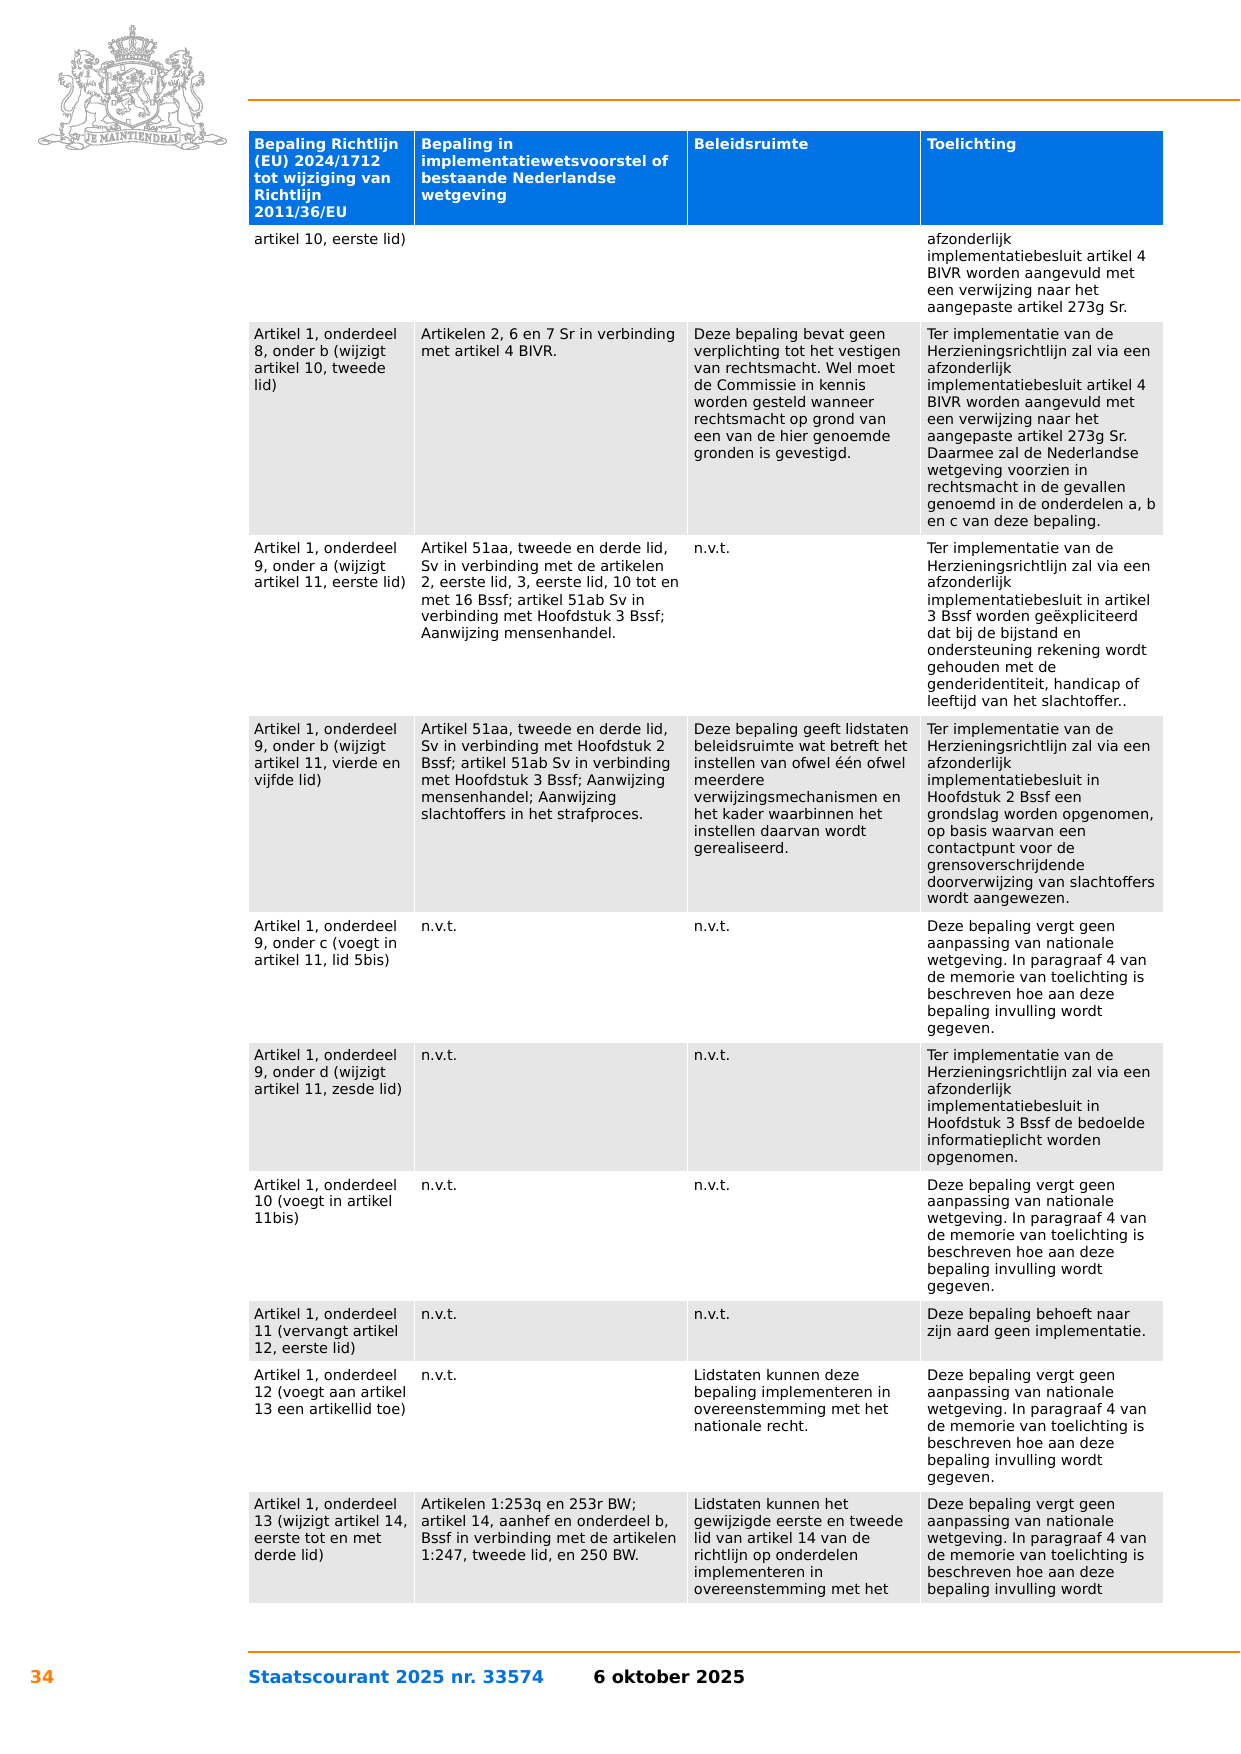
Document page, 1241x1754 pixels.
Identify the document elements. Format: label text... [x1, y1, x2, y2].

picture [38, 25, 227, 150]
table_cell Deze bepaling vergt geen aanpassing van nationale wetgeving. In paragraaf 4 van de memorie van toelichting is beschreven hoe aan deze bepaling invulling wordt gegeven. [921, 1362, 1163, 1491]
table_cell n.v.t. [415, 1172, 687, 1300]
table_cell Artikel 1, onderdeel 9, onder b (wijzigt artikel 11, vierde en vijfde lid) [249, 716, 414, 912]
table_cell Deze bepaling behoeft naar zijn aard geen implementatie. [921, 1301, 1163, 1361]
table_cell Deze bepaling geeft lidstaten beleidsruimte wat betreft het instellen van ofwel één ofwel meerdere verwijzingsmechanismen en het kader waarbinnen het instellen daarvan wordt gerealiseerd. [688, 716, 920, 912]
table_cell Artikel 1, onderdeel 8, onder b (wijzigt artikel 10, tweede lid) [249, 322, 414, 535]
table_cell Ter implementatie van de Herzieningsrichtlijn zal via een afzonderlijk implementatiebesluit in artikel 3 Bssf worden geëxpliciteerd dat bij de bijstand en ondersteuning rekening wordt gehouden met de genderidentiteit, handicap of leeftijd van het slachtoffer.. [921, 536, 1163, 715]
table_cell n.v.t. [688, 1043, 920, 1171]
table_header Bepaling in implementatiewetsvoorstel of bestaande Nederlandse wetgeving [415, 131, 687, 225]
table_cell Artikel 1, onderdeel 9, onder c (voegt in artikel 11, lid 5bis) [249, 913, 414, 1041]
table_cell Deze bepaling vergt geen aanpassing van nationale wetgeving. In paragraaf 4 van de memorie van toelichting is beschreven hoe aan deze bepaling invulling wordt gegeven. [921, 1172, 1163, 1300]
table_cell Artikel 51aa, tweede en derde lid, Sv in verbinding met Hoofdstuk 2 Bssf; artikel 51ab Sv in verbinding met Hoofdstuk 3 Bssf; Aanwijzing mensenhandel; Aanwijzing slachtoffers in het strafproces. [415, 716, 687, 912]
table_cell n.v.t. [688, 913, 920, 1041]
table_cell Lidstaten kunnen deze bepaling implementeren in overeenstemming met het nationale recht. [688, 1362, 920, 1491]
table_cell Artikel 1, onderdeel 9, onder d (wijzigt artikel 11, zesde lid) [249, 1043, 414, 1171]
table_cell artikel 10, eerste lid) [249, 226, 414, 321]
table_cell Artikelen 1:253q en 253r BW; artikel 14, aanhef en onderdeel b, Bssf in verbinding met de artikelen 1:247, tweede lid, en 250 BW. [415, 1492, 687, 1603]
table_cell n.v.t. [688, 536, 920, 715]
table_cell Artikel 1, onderdeel 12 (voegt aan artikel 13 een artikellid toe) [249, 1362, 414, 1491]
table_cell Ter implementatie van de Herzieningsrichtlijn zal via een afzonderlijk implementatiebesluit in Hoofdstuk 2 Bssf een grondslag worden opgenomen, op basis waarvan een contactpunt voor de grensoverschrijdende doorverwijzing van slachtoffers wordt aangewezen. [921, 716, 1163, 912]
table_cell [415, 226, 687, 321]
table_cell Deze bepaling bevat geen verplichting tot het vestigen van rechtsmacht. Wel moet de Commissie in kennis worden gesteld wanneer rechtsmacht op grond van een van de hier genoemde gronden is gevestigd. [688, 322, 920, 535]
table_cell Artikel 1, onderdeel 10 (voegt in artikel 11bis) [249, 1172, 414, 1300]
table_cell Deze bepaling vergt geen aanpassing van nationale wetgeving. In paragraaf 4 van de memorie van toelichting is beschreven hoe aan deze bepaling invulling wordt gegeven. [921, 913, 1163, 1041]
table_header Beleidsruimte [688, 131, 920, 225]
table_cell Ter implementatie van de Herzieningsrichtlijn zal via een afzonderlijk implementatiebesluit artikel 4 BIVR worden aangevuld met een verwijzing naar het aangepaste artikel 273g Sr. Daarmee zal de Nederlandse wetgeving voorzien in rechtsmacht in de gevallen genoemd in de onderdelen a, b en c van deze bepaling. [921, 322, 1163, 535]
table_cell [688, 226, 920, 321]
table_cell afzonderlijk implementatiebesluit artikel 4 BIVR worden aangevuld met een verwijzing naar het aangepaste artikel 273g Sr. [921, 226, 1163, 321]
table_cell n.v.t. [415, 1301, 687, 1361]
table_header Bepaling Richtlijn (EU) 2024/1712 tot wijziging van Richtlijn 2011/36/EU [249, 131, 414, 225]
table_cell n.v.t. [415, 1362, 687, 1491]
table_cell Artikel 1, onderdeel 9, onder a (wijzigt artikel 11, eerste lid) [249, 536, 414, 715]
table_header Toelichting [921, 131, 1163, 225]
table_cell n.v.t. [415, 1043, 687, 1171]
table_cell n.v.t. [688, 1172, 920, 1300]
table_cell n.v.t. [415, 913, 687, 1041]
table_cell Deze bepaling vergt geen aanpassing van nationale wetgeving. In paragraaf 4 van de memorie van toelichting is beschreven hoe aan deze bepaling invulling wordt [921, 1492, 1163, 1603]
table_cell Artikel 1, onderdeel 13 (wijzigt artikel 14, eerste tot en met derde lid) [249, 1492, 414, 1603]
table_cell Artikel 1, onderdeel 11 (vervangt artikel 12, eerste lid) [249, 1301, 414, 1361]
table_cell Artikel 51aa, tweede en derde lid, Sv in verbinding met de artikelen 2, eerste lid, 3, eerste lid, 10 tot en met 16 Bssf; artikel 51ab Sv in verbinding met Hoofdstuk 3 Bssf; Aanwijzing mensenhandel. [415, 536, 687, 715]
table_cell n.v.t. [688, 1301, 920, 1361]
table_cell Artikelen 2, 6 en 7 Sr in verbinding met artikel 4 BIVR. [415, 322, 687, 535]
table_cell Ter implementatie van de Herzieningsrichtlijn zal via een afzonderlijk implementatiebesluit in Hoofdstuk 3 Bssf de bedoelde informatieplicht worden opgenomen. [921, 1043, 1163, 1171]
table_cell Lidstaten kunnen het gewijzigde eerste en tweede lid van artikel 14 van de richtlijn op onderdelen implementeren in overeenstemming met het [688, 1492, 920, 1603]
